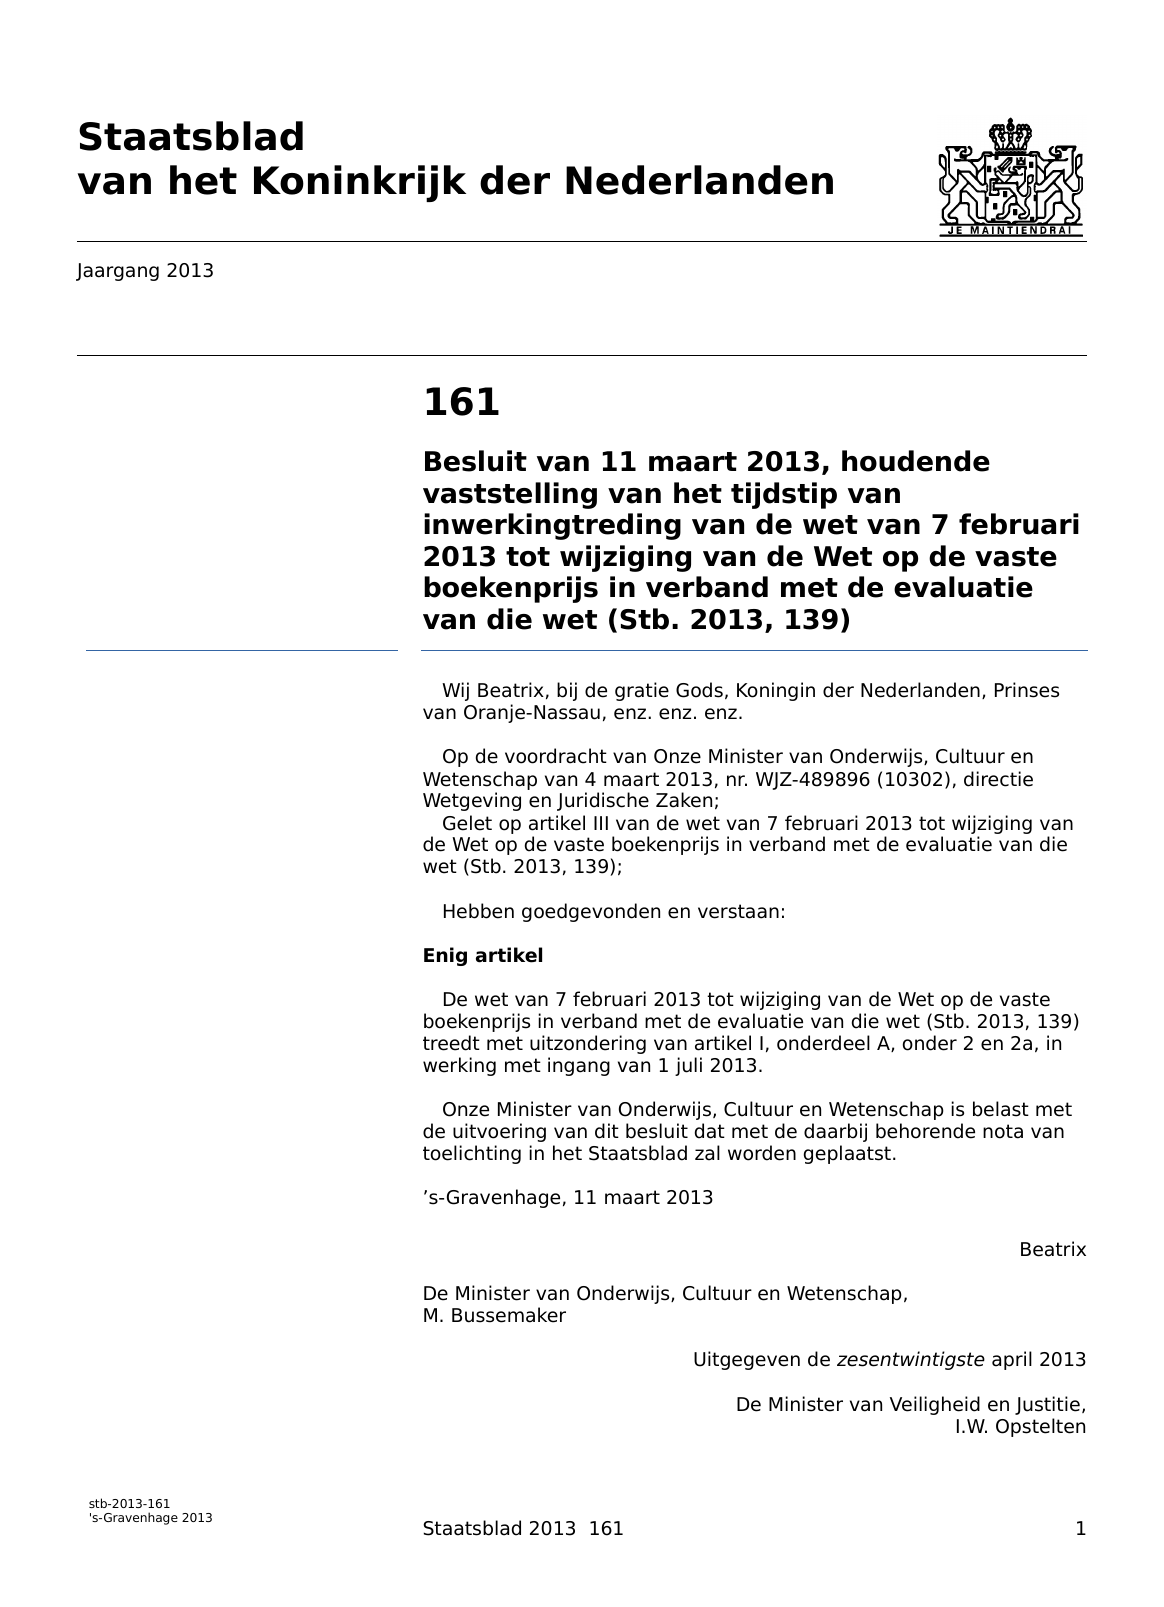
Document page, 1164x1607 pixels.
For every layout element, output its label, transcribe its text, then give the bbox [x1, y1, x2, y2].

text Besluit van 11 maart 2013, houdende vaststelling van het tijdstip van inwerkingtreding van de wet van 7 februari 2013 tot wijziging van de Wet op de vaste boekenprijs in verband met de evaluatie van die wet (Stb. 2013, 139) [422, 447, 1087, 636]
text stb-2013-161 [88, 1497, 323, 1511]
text Gelet op artikel III van de wet van 7 februari 2013 tot wijziging van de Wet op de vaste boekenprijs in verband met de evaluatie van die wet (Stb. 2013, 139); [422, 812, 1087, 878]
table_header Staatsblad van het Koninkrijk der Nederlanden [77, 100, 886, 241]
text De Minister van Veiligheid en Justitie, I.W. Opstelten [422, 1393, 1087, 1437]
text Hebben goedgevonden en verstaan: [422, 901, 1087, 922]
text Beatrix [422, 1239, 1087, 1261]
text De wet van 7 februari 2013 tot wijziging van de Wet op de vaste boekenprijs in verband met de evaluatie van die wet (Stb. 2013, 139) treedt met uitzondering van artikel I, onderdeel A, onder 2 en 2a, in werking met ingang van 1 juli 2013. [422, 989, 1087, 1077]
text Op de voordracht van Onze Minister van Onderwijs, Cultuur en Wetenschap van 4 maart 2013, nr. WJZ-489896 (10302), directie Wetgeving en Juridische Zaken; [422, 746, 1087, 812]
subtitle 161 [422, 381, 1087, 424]
picture [936, 115, 1087, 240]
table_cell Jaargang 2013 [77, 242, 1087, 355]
text De Minister van Onderwijs, Cultuur en Wetenschap, M. Bussemaker [422, 1283, 1087, 1327]
text 's-Gravenhage 2013 [88, 1511, 323, 1525]
table_header [886, 100, 1087, 241]
text Wij Beatrix, bij de gratie Gods, Koningin der Nederlanden, Prinses van Oranje-Nassau, enz. enz. enz. [422, 680, 1087, 724]
text Onze Minister van Onderwijs, Cultuur en Wetenschap is belast met de uitvoering van dit besluit dat met de daarbij behorende nota van toelichting in het Staatsblad zal worden geplaatst. [422, 1099, 1087, 1165]
subtitle Enig artikel [422, 945, 1087, 967]
text Uitgegeven de zesentwintigste april 2013 [422, 1349, 1087, 1371]
text ’s-Gravenhage, 11 maart 2013 [422, 1187, 1087, 1209]
